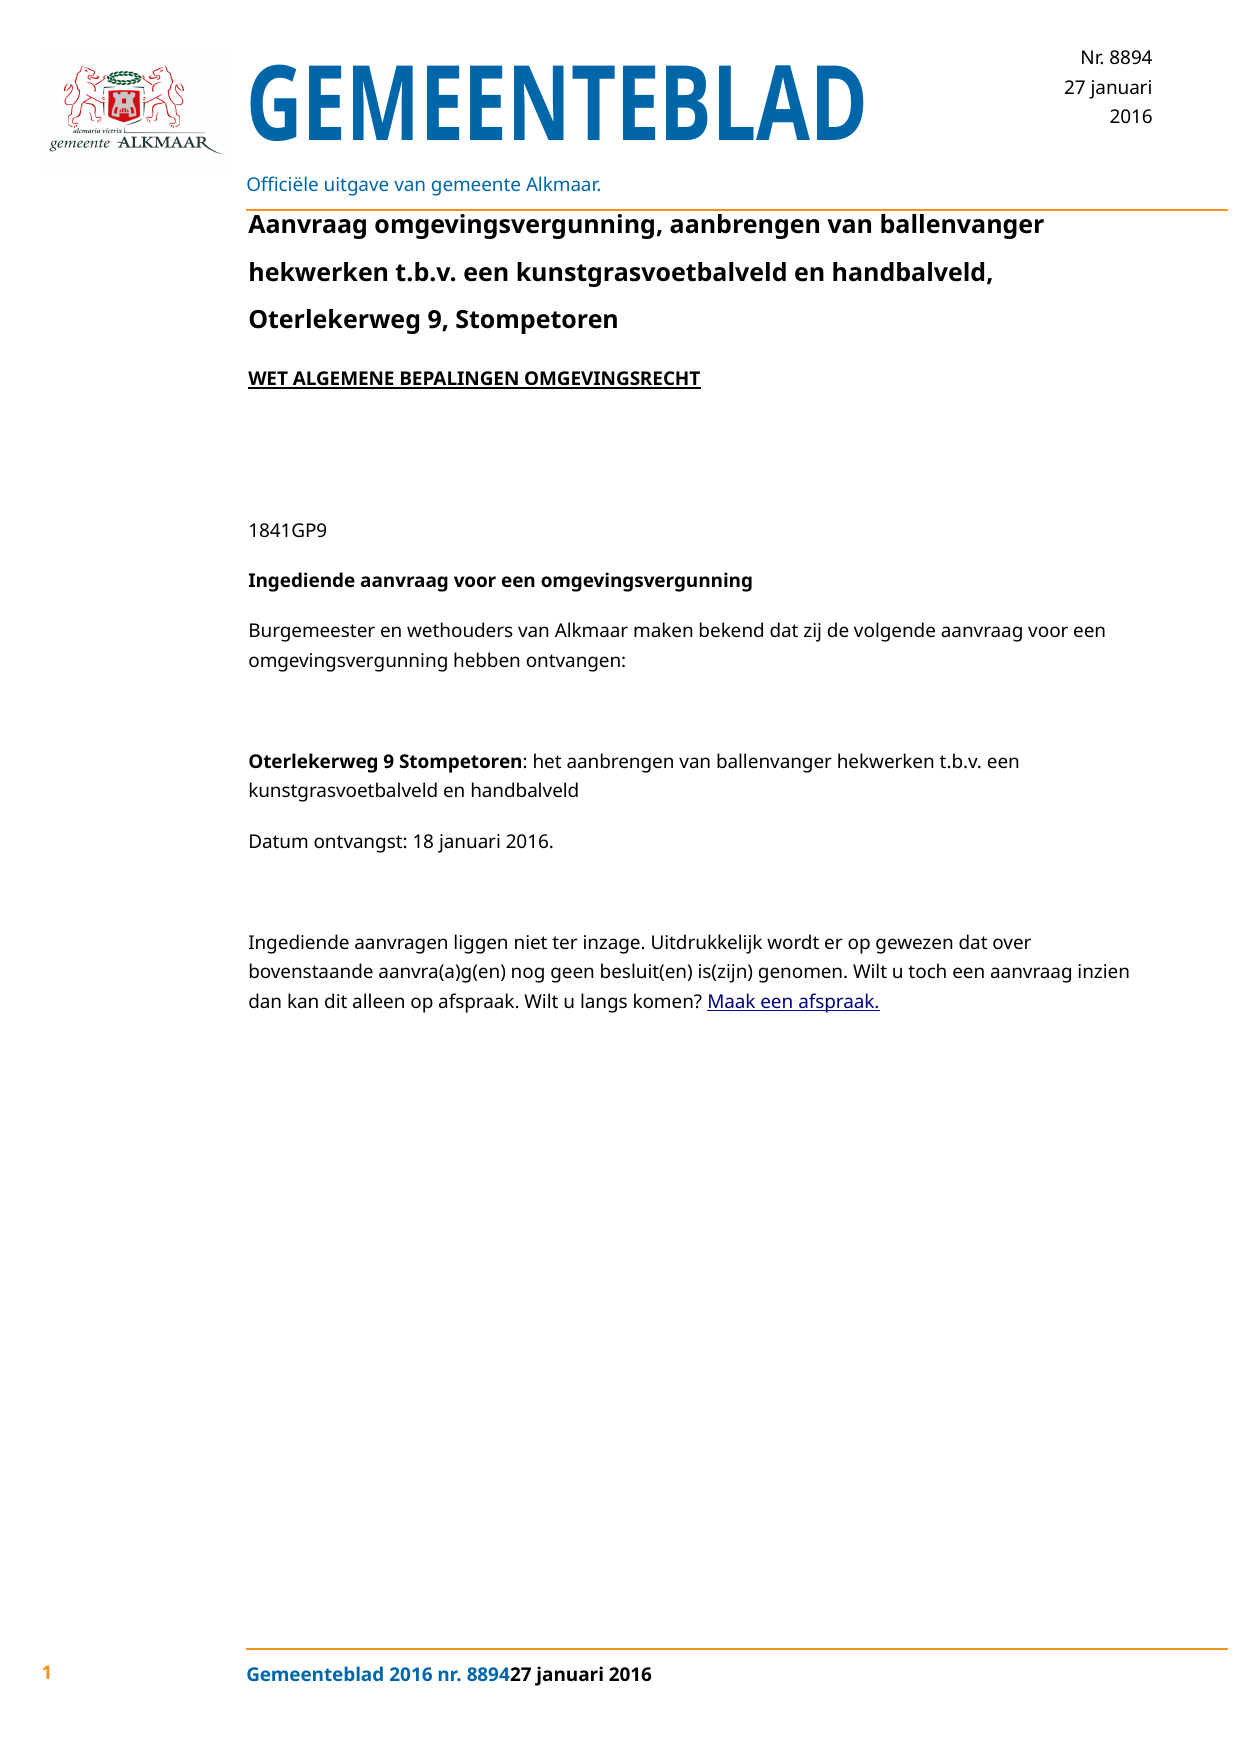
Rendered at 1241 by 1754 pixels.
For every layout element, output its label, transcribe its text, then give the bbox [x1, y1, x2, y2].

picture [41, 47, 231, 172]
text Aanvraag omgevingsvergunning, aanbrengen van ballenvanger hekwerken t.b.v. een kunstgrasvoetbalveld en handbalveld, Oterlekerweg 9, Stompetoren [248, 211, 1152, 336]
text WET ALGEMENE BEPALINGEN OMGEVINGSRECHT [248, 366, 1152, 391]
text 1841GP9 [248, 517, 1152, 542]
text Burgemeester en wethouders van Alkmaar maken bekend dat zij de volgende aanvraag voor een omgevingsvergunning hebben ontvangen: [248, 618, 1152, 673]
text Datum ontvangst: 18 januari 2016. [248, 828, 1152, 854]
text Ingediende aanvraag voor een omgevingsvergunning [248, 567, 1152, 593]
text Ingediende aanvragen liggen niet ter inzage. Uitdrukkelijk wordt er op gewezen dat over bovenstaande aanvra(a)g(en) nog geen besluit(en) is(zijn) genomen. Wilt u toch een aanvraag inzien dan kan dit alleen op afspraak. Wilt u langs komen? Maak een afspraak. [248, 929, 1152, 1014]
text Oterlekerweg 9 Stompetoren: het aanbrengen van ballenvanger hekwerken t.b.v. een kunstgrasvoetbalveld en handbalveld [248, 748, 1152, 803]
